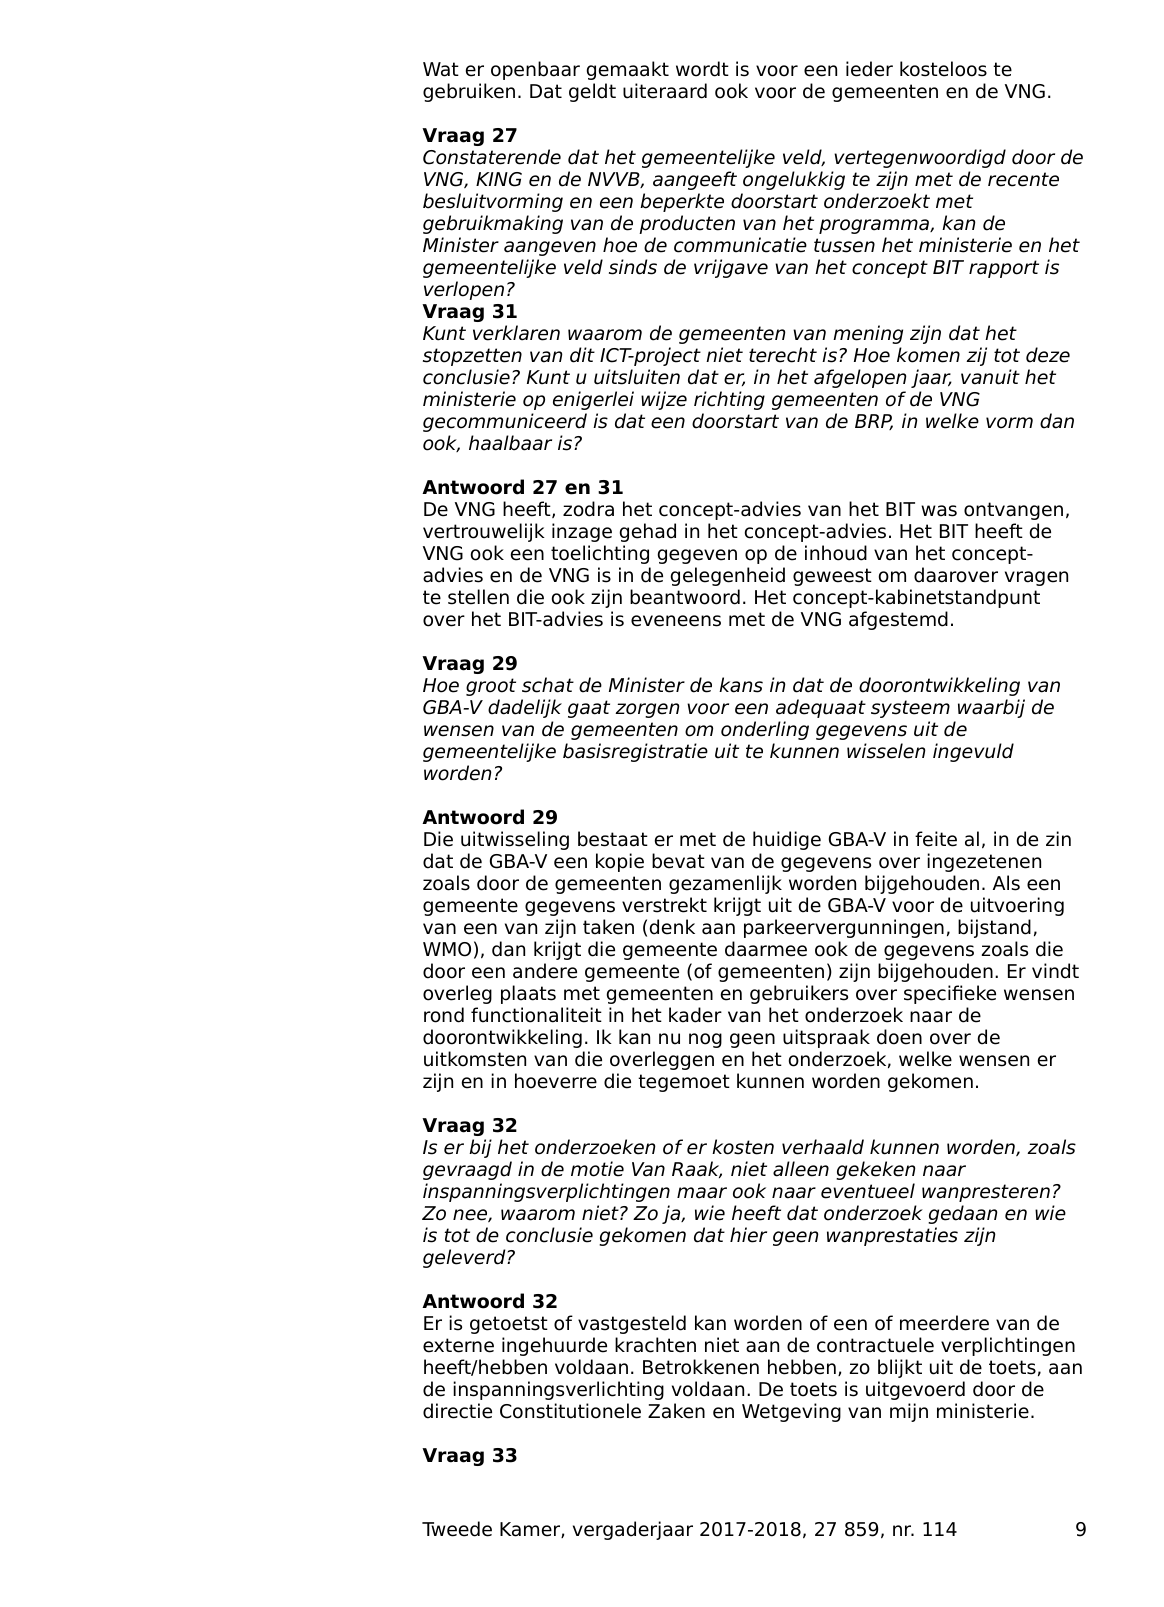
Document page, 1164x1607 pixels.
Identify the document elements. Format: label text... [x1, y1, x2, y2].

text Antwoord 32 [422, 1291, 1087, 1313]
text Vraag 31 [422, 301, 1087, 323]
text Antwoord 29 [422, 807, 1087, 829]
text Is er bij het onderzoeken of er kosten verhaald kunnen worden, zoals gevraagd in de motie Van Raak, niet alleen gekeken naar inspanningsverplichtingen maar ook naar eventueel wanpresteren? Zo nee, waarom niet? Zo ja, wie heeft dat onderzoek gedaan en wie is tot de conclusie gekomen dat hier geen wanprestaties zijn geleverd? [422, 1137, 1087, 1269]
text Vraag 33 [422, 1445, 1087, 1467]
text Hoe groot schat de Minister de kans in dat de doorontwikkeling van GBA-V dadelijk gaat zorgen voor een adequaat systeem waarbij de wensen van de gemeenten om onderling gegevens uit de gemeentelijke basisregistratie uit te kunnen wisselen ingevuld worden? [422, 675, 1087, 785]
text Antwoord 27 en 31 [422, 477, 1087, 499]
text Die uitwisseling bestaat er met de huidige GBA-V in feite al, in de zin dat de GBA-V een kopie bevat van de gegevens over ingezetenen zoals door de gemeenten gezamenlijk worden bijgehouden. Als een gemeente gegevens verstrekt krijgt uit de GBA-V voor de uitvoering van een van zijn taken (denk aan parkeervergunningen, bijstand, WMO), dan krijgt die gemeente daarmee ook de gegevens zoals die door een andere gemeente (of gemeenten) zijn bijgehouden. Er vindt overleg plaats met gemeenten en gebruikers over specifieke wensen rond functionaliteit in het kader van het onderzoek naar de doorontwikkeling. Ik kan nu nog geen uitspraak doen over de uitkomsten van die overleggen en het onderzoek, welke wensen er zijn en in hoeverre die tegemoet kunnen worden gekomen. [422, 829, 1087, 1093]
text Vraag 32 [422, 1115, 1087, 1137]
text Kunt verklaren waarom de gemeenten van mening zijn dat het stopzetten van dit ICT-project niet terecht is? Hoe komen zij tot deze conclusie? Kunt u uitsluiten dat er, in het afgelopen jaar, vanuit het ministerie op enigerlei wijze richting gemeenten of de VNG gecommuniceerd is dat een doorstart van de BRP, in welke vorm dan ook, haalbaar is? [422, 323, 1087, 455]
text Wat er openbaar gemaakt wordt is voor een ieder kosteloos te gebruiken. Dat geldt uiteraard ook voor de gemeenten en de VNG. [422, 59, 1087, 103]
text Constaterende dat het gemeentelijke veld, vertegenwoordigd door de VNG, KING en de NVVB, aangeeft ongelukkig te zijn met de recente besluitvorming en een beperkte doorstart onderzoekt met gebruikmaking van de producten van het programma, kan de Minister aangeven hoe de communicatie tussen het ministerie en het gemeentelijke veld sinds de vrijgave van het concept BIT rapport is verlopen? [422, 147, 1087, 301]
text Vraag 29 [422, 653, 1087, 675]
text De VNG heeft, zodra het concept-advies van het BIT was ontvangen, vertrouwelijk inzage gehad in het concept-advies. Het BIT heeft de VNG ook een toelichting gegeven op de inhoud van het concept-advies en de VNG is in de gelegenheid geweest om daarover vragen te stellen die ook zijn beantwoord. Het concept-kabinetstandpunt over het BIT-advies is eveneens met de VNG afgestemd. [422, 499, 1087, 631]
text Vraag 27 [422, 125, 1087, 147]
text Er is getoetst of vastgesteld kan worden of een of meerdere van de externe ingehuurde krachten niet aan de contractuele verplichtingen heeft/hebben voldaan. Betrokkenen hebben, zo blijkt uit de toets, aan de inspanningsverlichting voldaan. De toets is uitgevoerd door de directie Constitutionele Zaken en Wetgeving van mijn ministerie. [422, 1313, 1087, 1423]
